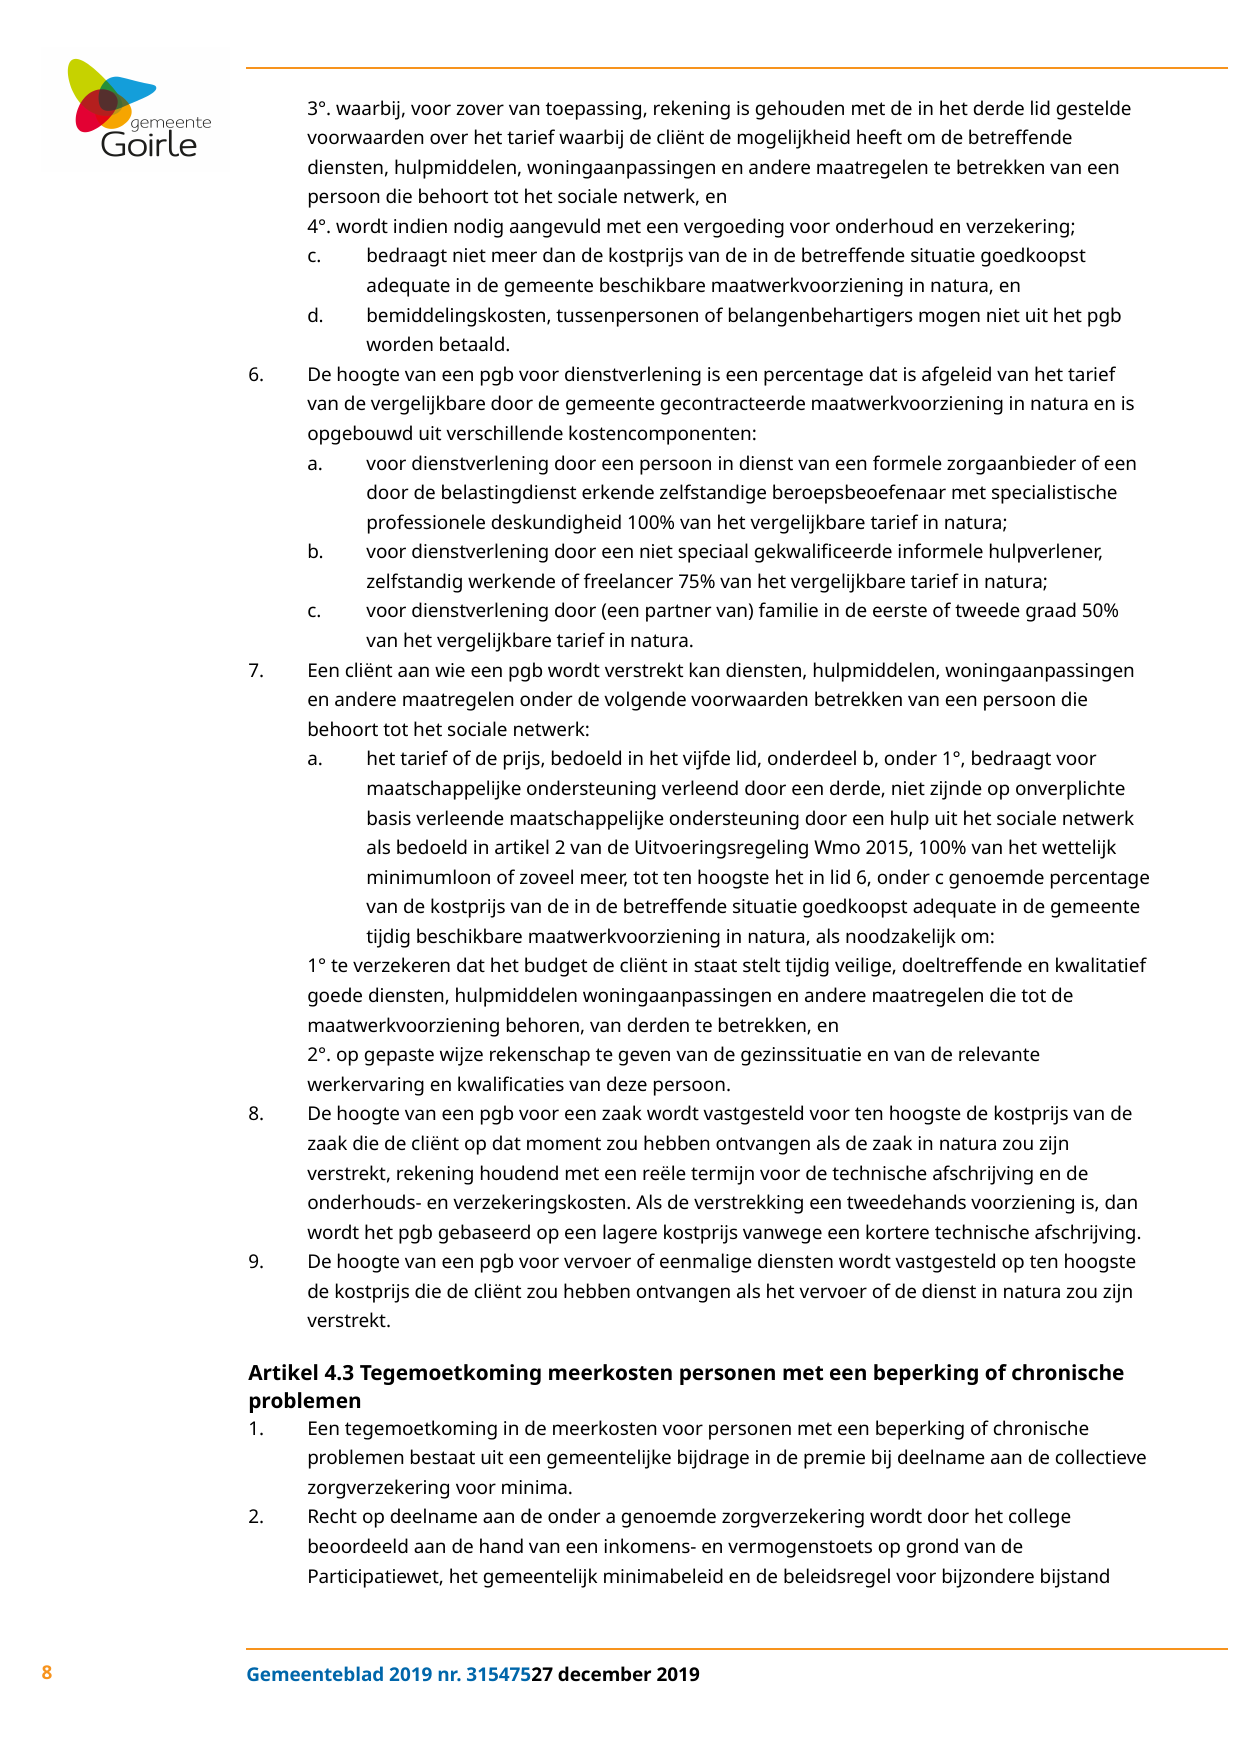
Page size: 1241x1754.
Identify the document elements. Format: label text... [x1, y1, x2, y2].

list voor dienstverlening door een persoon in dienst van een formele zorgaanbieder of een door de belastingdienst erkende zelfstandige beroepsbeoefenaar met specialistische professionele deskundigheid 100% van het vergelijkbare tarief in natura; [307, 450, 1152, 535]
list De hoogte van een pgb voor een zaak wordt vastgesteld voor ten hoogste de kostprijs van de zaak die de cliënt op dat moment zou hebben ontvangen als de zaak in natura zou zijn verstrekt, rekening houdend met een reële termijn voor de technische afschrijving en de onderhouds- en verzekeringskosten. Als de verstrekking een tweedehands voorziening is, dan wordt het pgb gebaseerd op een lagere kostprijs vanwege een kortere technische afschrijving. [248, 1101, 1152, 1245]
list Een tegemoetkoming in de meerkosten voor personen met een beperking of chronische problemen bestaat uit een gemeentelijke bijdrage in de premie bij deelname aan de collectieve zorgverzekering voor minima. [248, 1415, 1152, 1500]
picture [41, 47, 231, 172]
list bedraagt niet meer dan de kostprijs van de in de betreffende situatie goedkoopst adequate in de gemeente beschikbare maatwerkvoorziening in natura, en [307, 243, 1152, 298]
list 1° te verzekeren dat het budget de cliënt in staat stelt tijdig veilige, doeltreffende en kwalitatief goede diensten, hulpmiddelen woningaanpassingen en andere maatregelen die tot de maatwerkvoorziening behoren, van derden te betrekken, en [248, 953, 1152, 1038]
list Recht op deelname aan de onder a genoemde zorgverzekering wordt door het college beoordeeld aan de hand van een inkomens- en vermogenstoets op grond van de Participatiewet, het gemeentelijk minimabeleid en de beleidsregel voor bijzondere bijstand [248, 1504, 1152, 1589]
list 2°. op gepaste wijze rekenschap te geven van de gezinssituatie en van de relevante werkervaring en kwalificaties van deze persoon. [248, 1041, 1152, 1097]
list bemiddelingskosten, tussenpersonen of belangenbehartigers mogen niet uit het pgb worden betaald. [307, 302, 1152, 357]
list 3°. waarbij, voor zover van toepassing, rekening is gehouden met de in het derde lid gestelde voorwaarden over het tarief waarbij de cliënt de mogelijkheid heeft om de betreffende diensten, hulpmiddelen, woningaanpassingen en andere maatregelen te betrekken van een persoon die behoort tot het sociale netwerk, en [248, 95, 1152, 209]
list De hoogte van een pgb voor dienstverlening is een percentage dat is afgeleid van het tarief van de vergelijkbare door de gemeente gecontracteerde maatwerkvoorziening in natura en is opgebouwd uit verschillende kostencomponenten: [248, 361, 1152, 446]
list De hoogte van een pgb voor vervoer of eenmalige diensten wordt vastgesteld op ten hoogste de kostprijs die de cliënt zou hebben ontvangen als het vervoer of de dienst in natura zou zijn verstrekt. [248, 1248, 1152, 1333]
text Artikel 4.3 Tegemoetkoming meerkosten personen met een beperking of chronische problemen [248, 1358, 1152, 1415]
list 4°. wordt indien nodig aangevuld met een vergoeding voor onderhoud en verzekering; [248, 213, 1152, 239]
list Een cliënt aan wie een pgb wordt verstrekt kan diensten, hulpmiddelen, woningaanpassingen en andere maatregelen onder de volgende voorwaarden betrekken van een persoon die behoort tot het sociale netwerk: [248, 657, 1152, 742]
list voor dienstverlening door een niet speciaal gekwalificeerde informele hulpverlener, zelfstandig werkende of freelancer 75% van het vergelijkbare tarief in natura; [307, 538, 1152, 594]
list voor dienstverlening door (een partner van) familie in de eerste of tweede graad 50% van het vergelijkbare tarief in natura. [307, 598, 1152, 653]
list het tarief of de prijs, bedoeld in het vijfde lid, onderdeel b, onder 1°, bedraagt voor maatschappelijke ondersteuning verleend door een derde, niet zijnde op onverplichte basis verleende maatschappelijke ondersteuning door een hulp uit het sociale netwerk als bedoeld in artikel 2 van de Uitvoeringsregeling Wmo 2015, 100% van het wettelijk minimumloon of zoveel meer, tot ten hoogste het in lid 6, onder c genoemde percentage van de kostprijs van de in de betreffende situatie goedkoopst adequate in de gemeente tijdig beschikbare maatwerkvoorziening in natura, als noodzakelijk om: [307, 746, 1152, 949]
